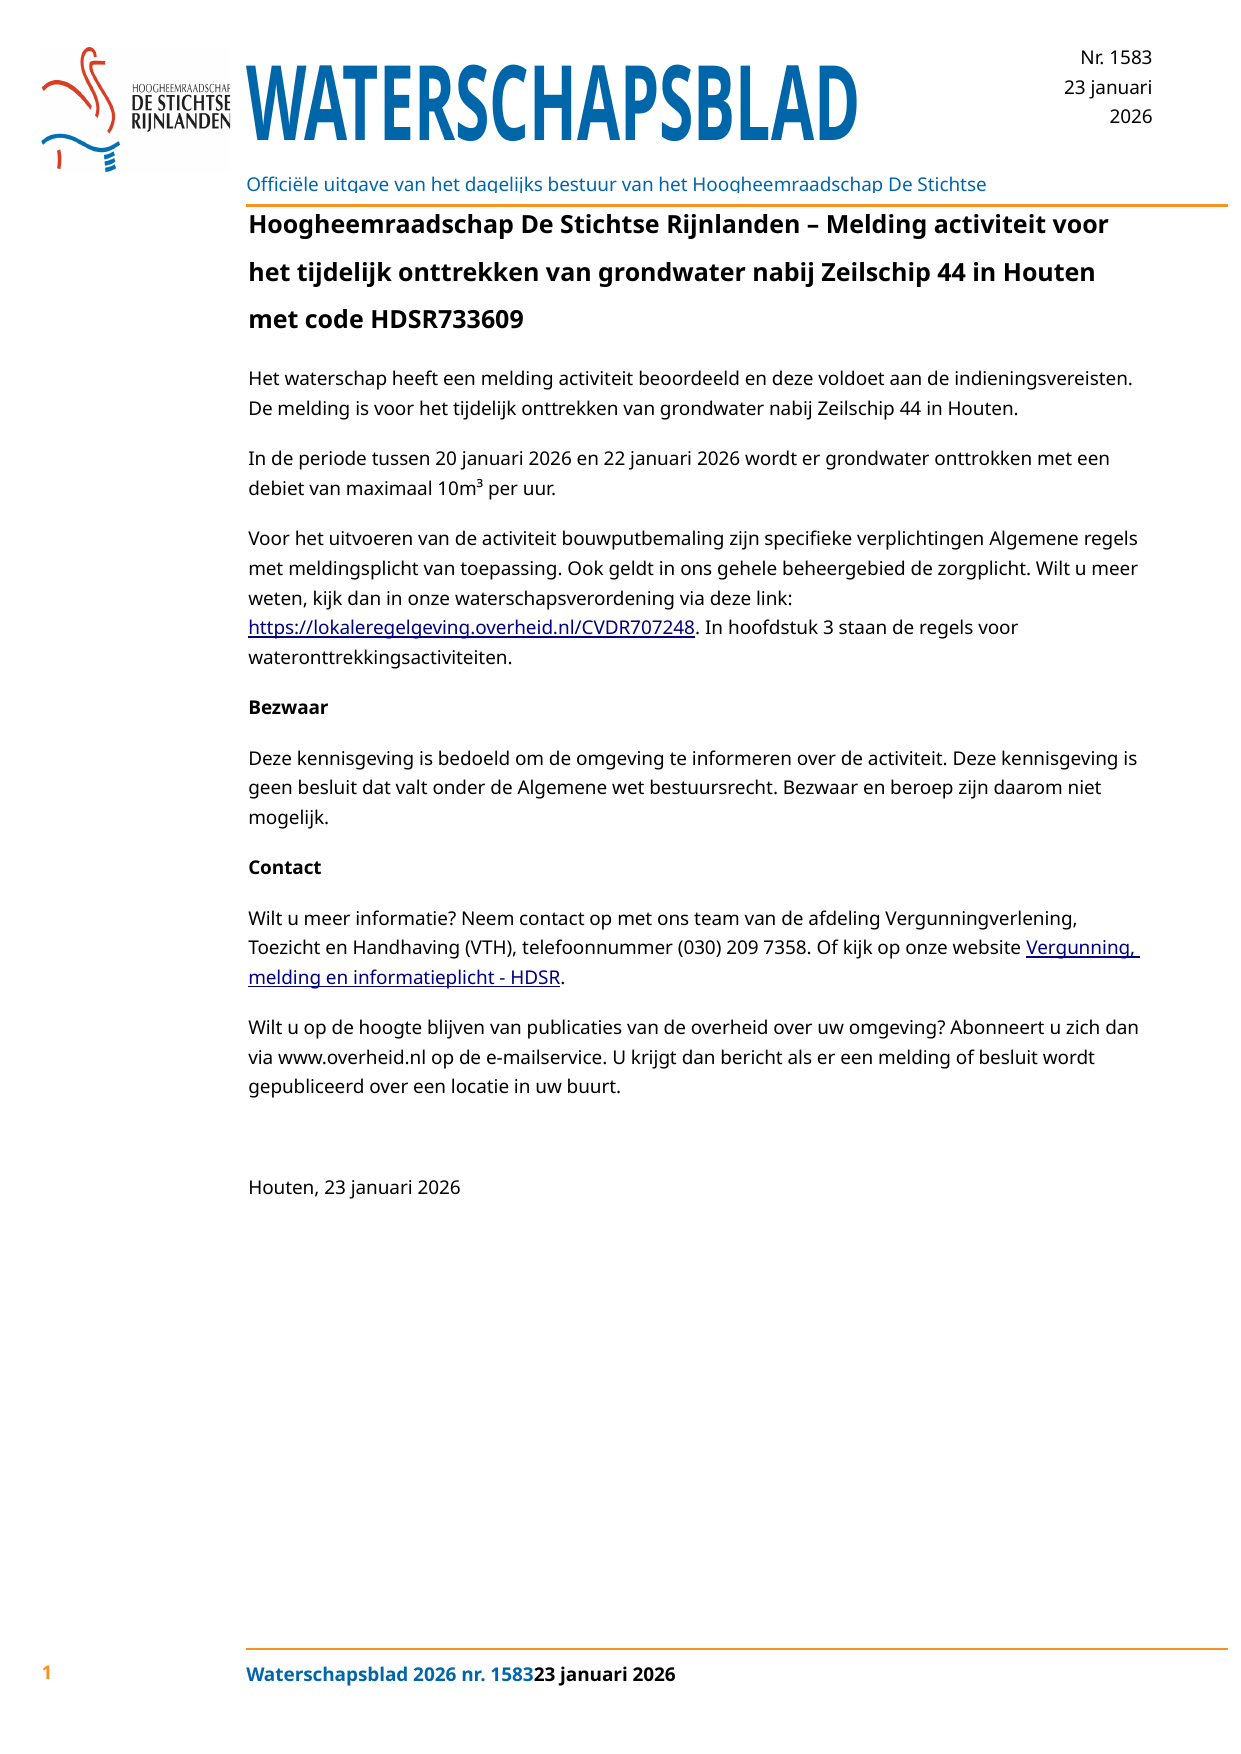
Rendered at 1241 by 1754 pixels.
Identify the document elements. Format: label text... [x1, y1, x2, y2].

text Bezwaar [248, 694, 1152, 720]
text Houten, 23 januari 2026 [248, 1174, 1152, 1200]
text Voor het uitvoeren van de activiteit bouwputbemaling zijn specifieke verplichtingen Algemene regels met meldingsplicht van toepassing. Ook geldt in ons gehele beheergebied de zorgplicht. Wilt u meer weten, kijk dan in onze waterschapsverordening via deze link: https://lokaleregelgeving.overheid.nl/CVDR707248. In hoofdstuk 3 staan de regels voor wateronttrekkingsactiviteiten. [248, 526, 1152, 669]
text Het waterschap heeft een melding activiteit beoordeeld en deze voldoet aan de indieningsvereisten. De melding is voor het tijdelijk onttrekken van grondwater nabij Zeilschip 44 in Houten. [248, 366, 1152, 421]
text Hoogheemraadschap De Stichtse Rijnlanden – Melding activiteit voor het tijdelijk onttrekken van grondwater nabij Zeilschip 44 in Houten met code HDSR733609 [248, 207, 1152, 336]
picture [41, 47, 231, 172]
text Contact [248, 854, 1152, 880]
text In de periode tussen 20 januari 2026 en 22 januari 2026 wordt er grondwater onttrokken met een debiet van maximaal 10m³ per uur. [248, 446, 1152, 501]
text Wilt u meer informatie? Neem contact op met ons team van de afdeling Vergunningverlening, Toezicht en Handhaving (VTH), telefoonnummer (030) 209 7358. Of kijk op onze website Vergunning, melding en informatieplicht - HDSR. [248, 905, 1152, 989]
text Wilt u op de hoogte blijven van publicaties van de overheid over uw omgeving? Abonneert u zich dan via www.overheid.nl op de e-mailservice. U krijgt dan bericht als er een melding of besluit wordt gepubliceerd over een locatie in uw buurt. [248, 1014, 1152, 1099]
text Deze kennisgeving is bedoeld om de omgeving te informeren over de activiteit. Deze kennisgeving is geen besluit dat valt onder de Algemene wet bestuursrecht. Bezwaar en beroep zijn daarom niet mogelijk. [248, 745, 1152, 829]
